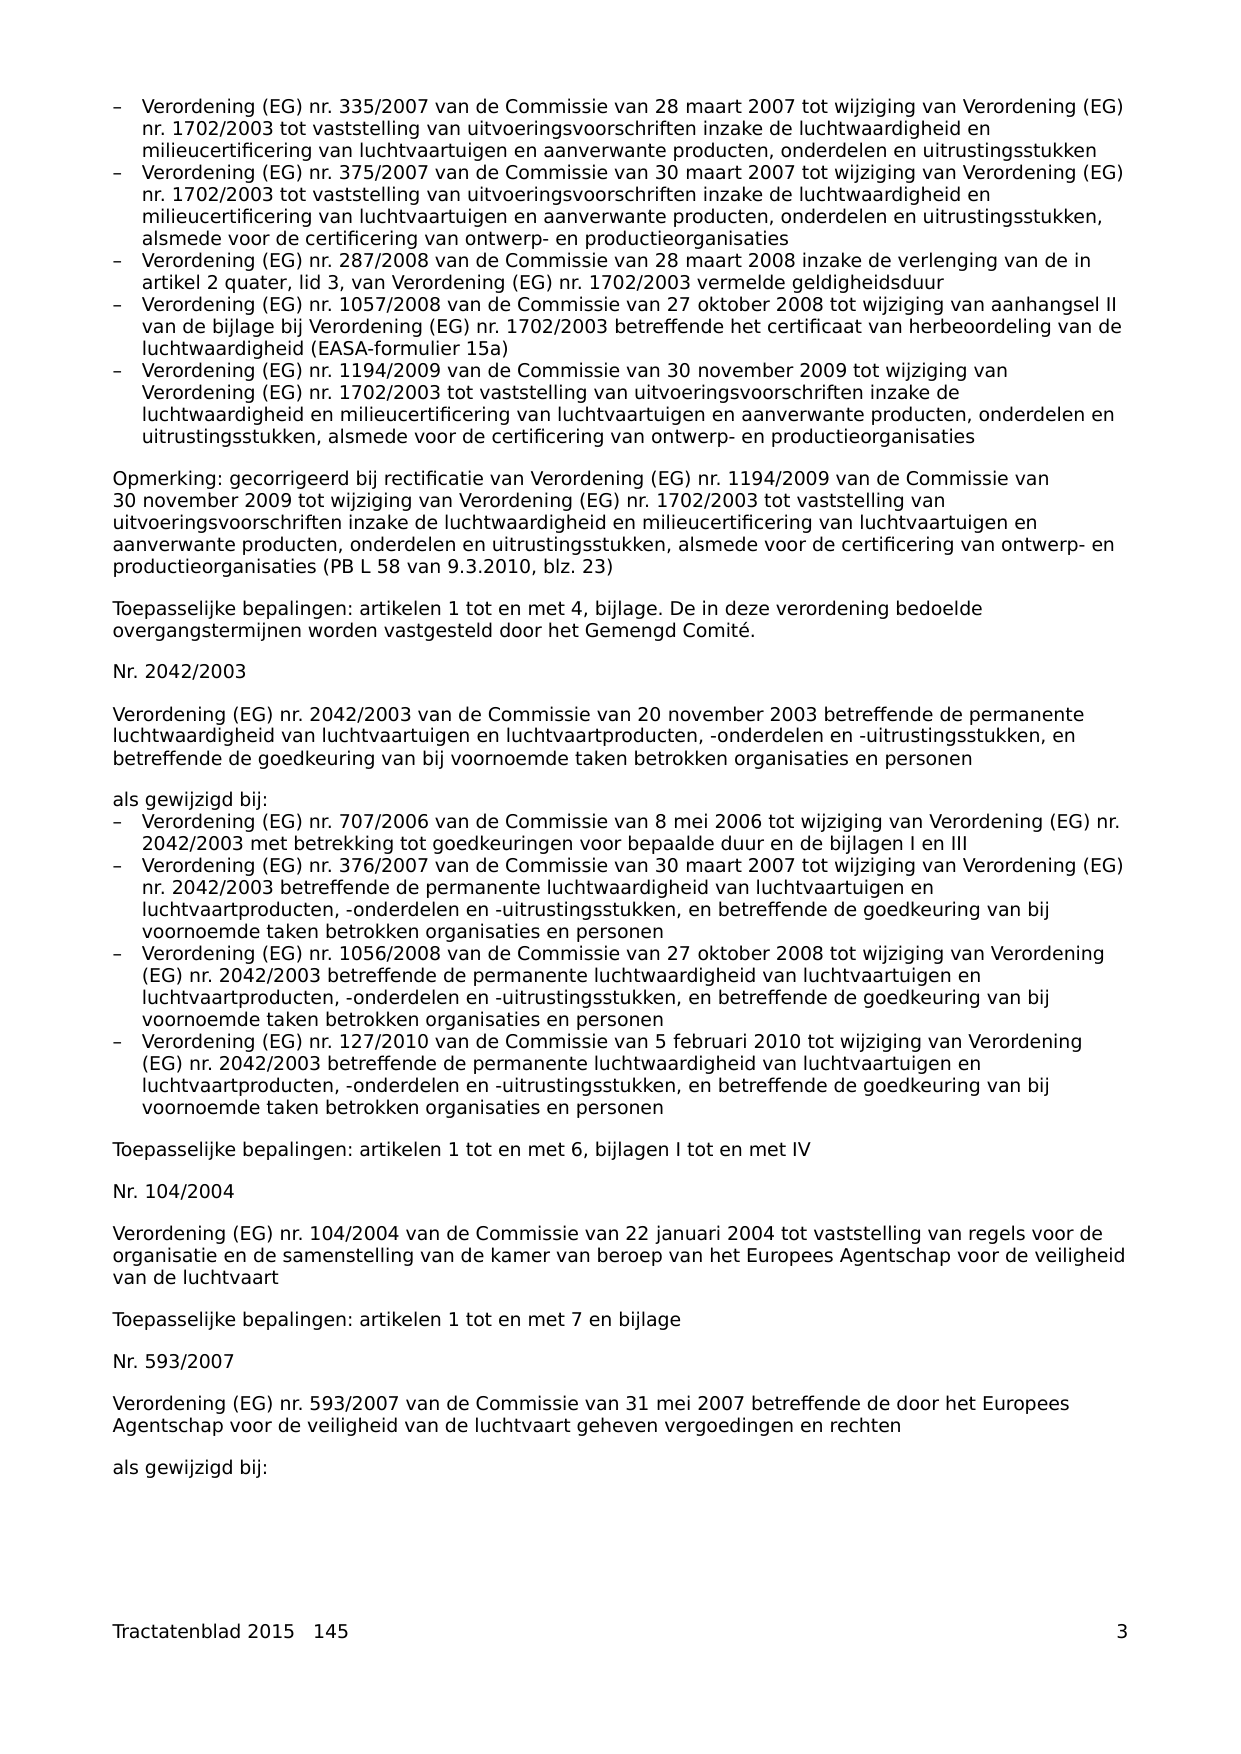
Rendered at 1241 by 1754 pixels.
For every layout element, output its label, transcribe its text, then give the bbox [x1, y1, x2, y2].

text Nr. 104/2004 [112, 1181, 1128, 1203]
text Opmerking: gecorrigeerd bij rectificatie van Verordening (EG) nr. 1194/2009 van de Commissie van 30 november 2009 tot wijziging van Verordening (EG) nr. 1702/2003 tot vaststelling van uitvoeringsvoorschriften inzake de luchtwaardigheid en milieucertificering van luchtvaartuigen en aanverwante producten, onderdelen en uitrustingsstukken, alsmede voor de certificering van ontwerp- en productieorganisaties (PB L 58 van 9.3.2010, blz. 23) [112, 468, 1128, 577]
text – Verordening (EG) nr. 287/2008 van de Commissie van 28 maart 2008 inzake de verlenging van de in artikel 2 quater, lid 3, van Verordening (EG) nr. 1702/2003 vermelde geldigheidsduur [112, 250, 1128, 294]
text – Verordening (EG) nr. 375/2007 van de Commissie van 30 maart 2007 tot wijziging van Verordening (EG) nr. 1702/2003 tot vaststelling van uitvoeringsvoorschriften inzake de luchtwaardigheid en milieucertificering van luchtvaartuigen en aanverwante producten, onderdelen en uitrustingsstukken, alsmede voor de certificering van ontwerp- en productieorganisaties [112, 162, 1128, 250]
text Verordening (EG) nr. 2042/2003 van de Commissie van 20 november 2003 betreffende de permanente luchtwaardigheid van luchtvaartuigen en luchtvaartproducten, -onderdelen en -uitrustingsstukken, en betreffende de goedkeuring van bij voornoemde taken betrokken organisaties en personen [112, 703, 1128, 769]
text – Verordening (EG) nr. 1057/2008 van de Commissie van 27 oktober 2008 tot wijziging van aanhangsel II van de bijlage bij Verordening (EG) nr. 1702/2003 betreffende het certificaat van herbeoordeling van de luchtwaardigheid (EASA-formulier 15a) [112, 294, 1128, 360]
text – Verordening (EG) nr. 376/2007 van de Commissie van 30 maart 2007 tot wijziging van Verordening (EG) nr. 2042/2003 betreffende de permanente luchtwaardigheid van luchtvaartuigen en luchtvaartproducten, -onderdelen en -uitrustingsstukken, en betreffende de goedkeuring van bij voornoemde taken betrokken organisaties en personen [112, 855, 1128, 943]
text Verordening (EG) nr. 593/2007 van de Commissie van 31 mei 2007 betreffende de door het Europees Agentschap voor de veiligheid van de luchtvaart geheven vergoedingen en rechten [112, 1393, 1128, 1437]
text Nr. 2042/2003 [112, 661, 1128, 683]
text – Verordening (EG) nr. 707/2006 van de Commissie van 8 mei 2006 tot wijziging van Verordening (EG) nr. 2042/2003 met betrekking tot goedkeuringen voor bepaalde duur en de bijlagen I en III [112, 811, 1128, 855]
text Verordening (EG) nr. 104/2004 van de Commissie van 22 januari 2004 tot vaststelling van regels voor de organisatie en de samenstelling van de kamer van beroep van het Europees Agentschap voor de veiligheid van de luchtvaart [112, 1223, 1128, 1289]
text – Verordening (EG) nr. 1056/2008 van de Commissie van 27 oktober 2008 tot wijziging van Verordening (EG) nr. 2042/2003 betreffende de permanente luchtwaardigheid van luchtvaartuigen en luchtvaartproducten, -onderdelen en -uitrustingsstukken, en betreffende de goedkeuring van bij voornoemde taken betrokken organisaties en personen [112, 943, 1128, 1031]
text – Verordening (EG) nr. 335/2007 van de Commissie van 28 maart 2007 tot wijziging van Verordening (EG) nr. 1702/2003 tot vaststelling van uitvoeringsvoorschriften inzake de luchtwaardigheid en milieucertificering van luchtvaartuigen en aanverwante producten, onderdelen en uitrustingsstukken [112, 96, 1128, 162]
text – Verordening (EG) nr. 127/2010 van de Commissie van 5 februari 2010 tot wijziging van Verordening (EG) nr. 2042/2003 betreffende de permanente luchtwaardigheid van luchtvaartuigen en luchtvaartproducten, -onderdelen en -uitrustingsstukken, en betreffende de goedkeuring van bij voornoemde taken betrokken organisaties en personen [112, 1031, 1128, 1119]
text Nr. 593/2007 [112, 1351, 1128, 1373]
text Toepasselijke bepalingen: artikelen 1 tot en met 4, bijlage. De in deze verordening bedoelde overgangstermijnen worden vastgesteld door het Gemengd Comité. [112, 597, 1128, 641]
text Toepasselijke bepalingen: artikelen 1 tot en met 7 en bijlage [112, 1309, 1128, 1331]
text als gewijzigd bij: [112, 1457, 1128, 1479]
text – Verordening (EG) nr. 1194/2009 van de Commissie van 30 november 2009 tot wijziging van Verordening (EG) nr. 1702/2003 tot vaststelling van uitvoeringsvoorschriften inzake de luchtwaardigheid en milieucertificering van luchtvaartuigen en aanverwante producten, onderdelen en uitrustingsstukken, alsmede voor de certificering van ontwerp- en productieorganisaties [112, 360, 1128, 448]
text als gewijzigd bij: [112, 789, 1128, 811]
text Toepasselijke bepalingen: artikelen 1 tot en met 6, bijlagen I tot en met IV [112, 1139, 1128, 1161]
